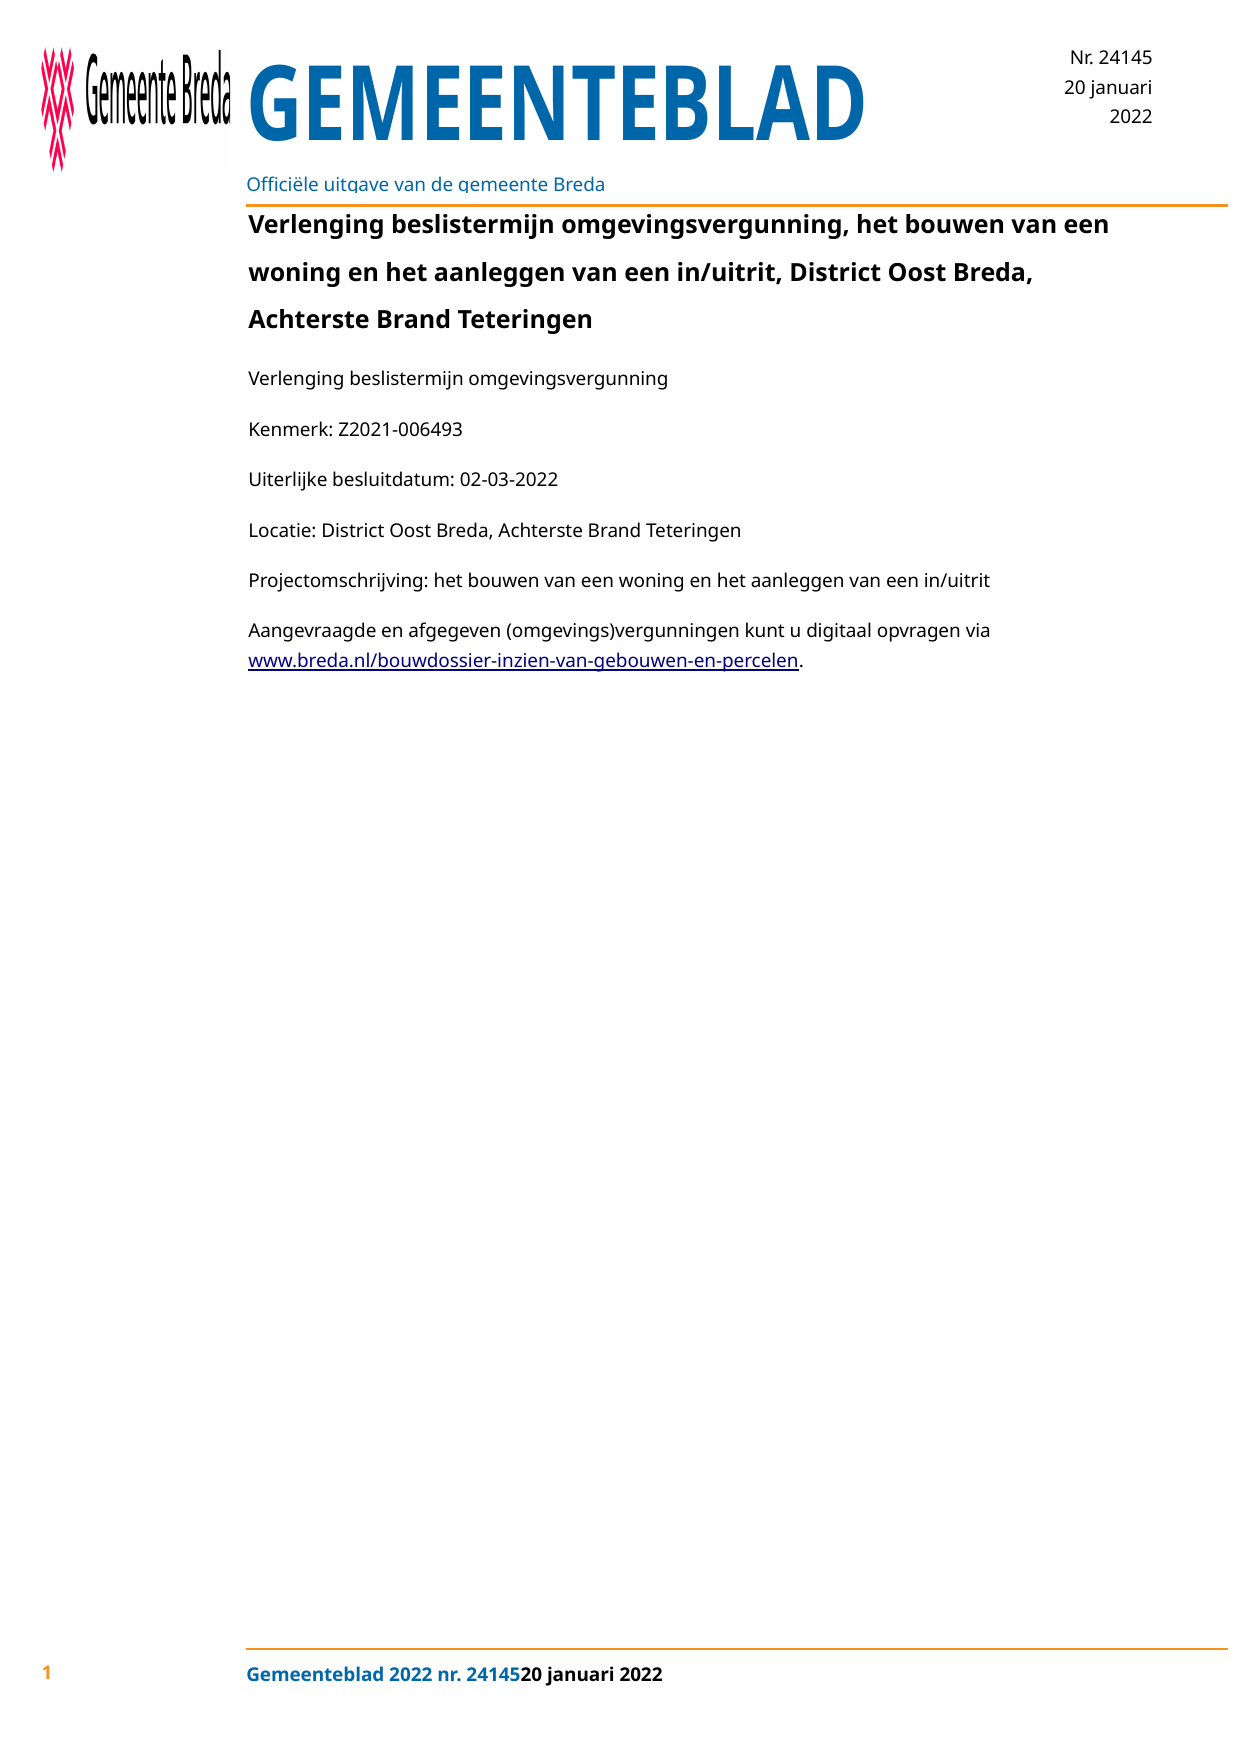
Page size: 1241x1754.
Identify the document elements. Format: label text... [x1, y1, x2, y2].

text Locatie: District Oost Breda, Achterste Brand Teteringen [248, 517, 1152, 542]
text Uiterlijke besluitdatum: 02-03-2022 [248, 466, 1152, 492]
text Projectomschrijving: het bouwen van een woning en het aanleggen van een in/uitrit [248, 567, 1152, 593]
text Verlenging beslistermijn omgevingsvergunning [248, 366, 1152, 391]
picture [41, 47, 231, 172]
text Kenmerk: Z2021-006493 [248, 416, 1152, 442]
text Aangevraagde en afgegeven (omgevings)vergunningen kunt u digitaal opvragen via www.breda.nl/bouwdossier-inzien-van-gebouwen-en-percelen. [248, 618, 1152, 673]
text Verlenging beslistermijn omgevingsvergunning, het bouwen van een woning en het aanleggen van een in/uitrit, District Oost Breda, Achterste Brand Teteringen [248, 207, 1152, 336]
